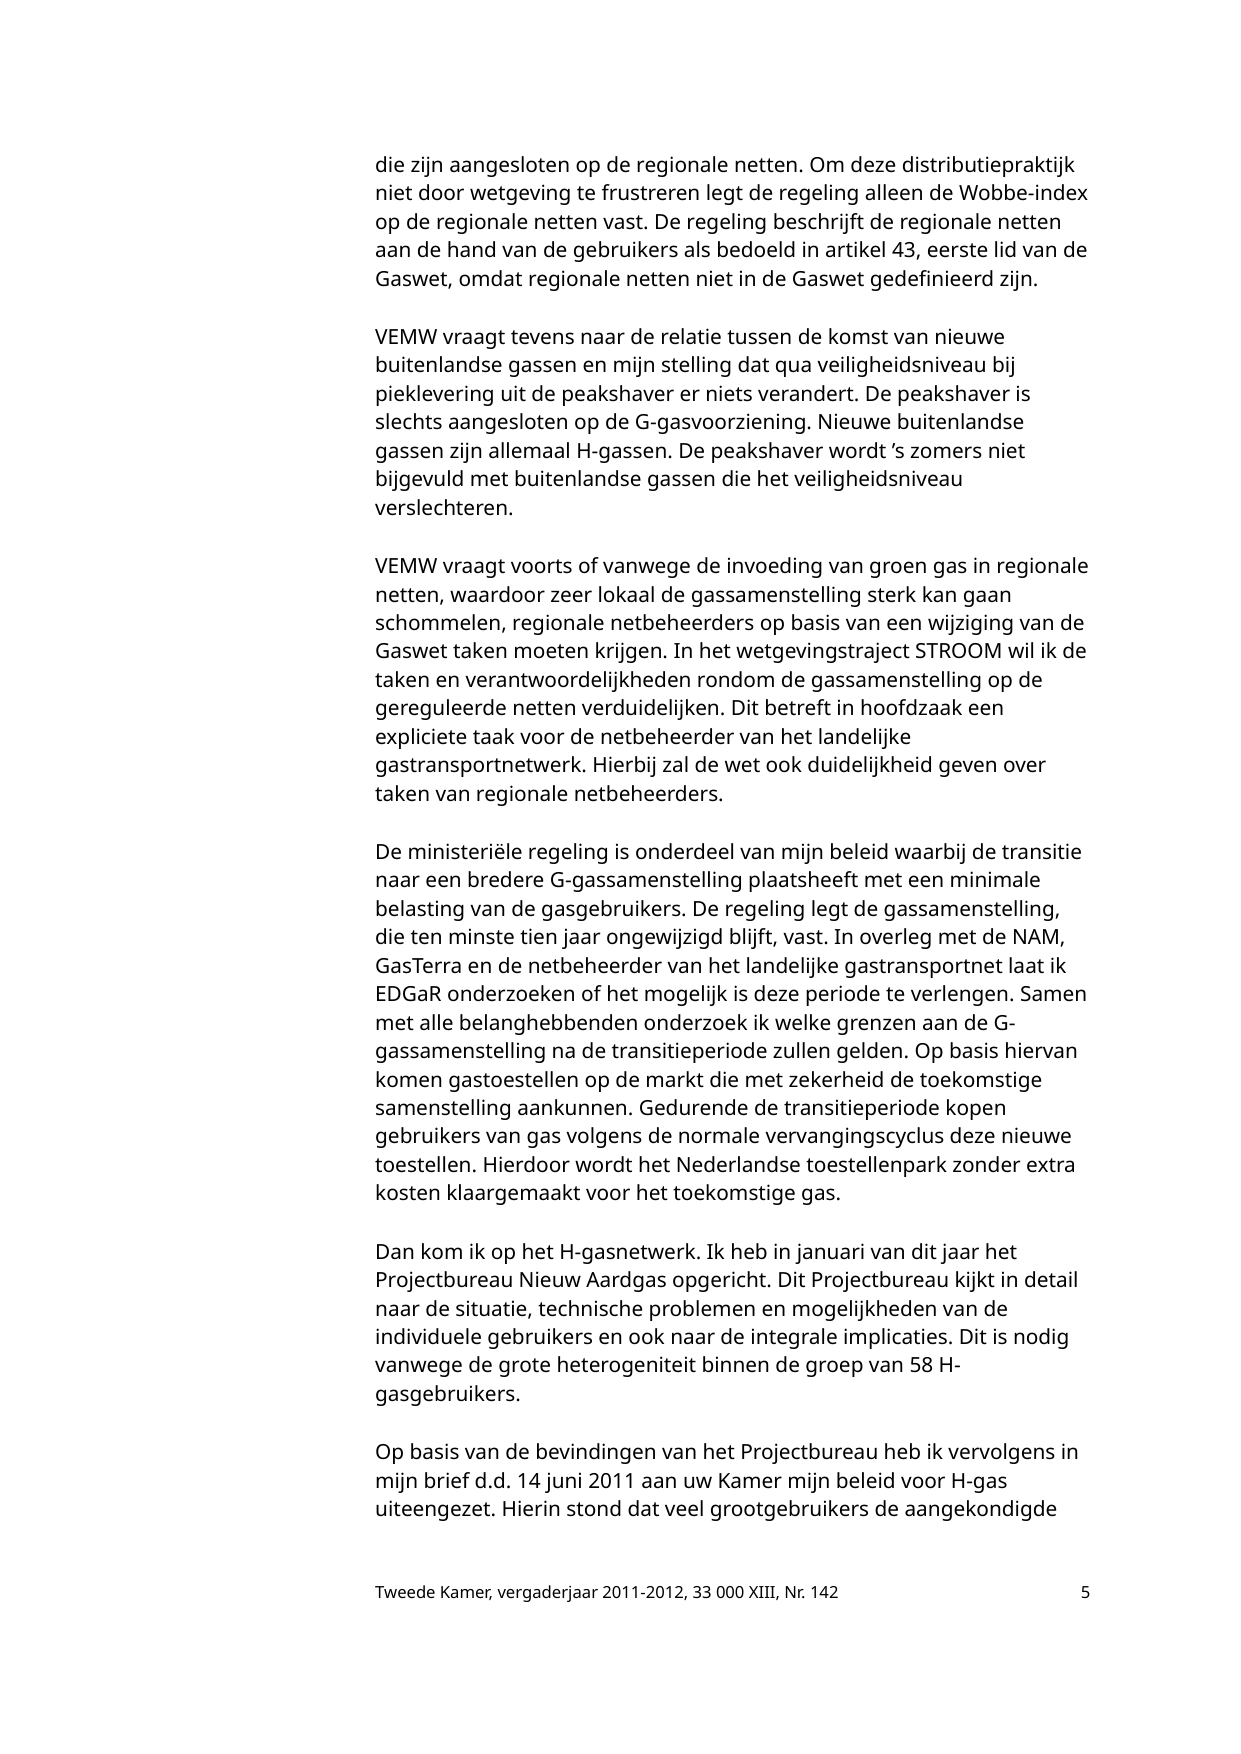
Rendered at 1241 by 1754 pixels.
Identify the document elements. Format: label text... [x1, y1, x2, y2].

text Op basis van de bevindingen van het Projectbureau heb ik vervolgens in mijn brief d.d. 14 juni 2011 aan uw Kamer mijn beleid voor H-gas uiteengezet. Hierin stond dat veel grootgebruikers de aangekondigde [375, 1437, 1090, 1523]
text VEMW vraagt voorts of vanwege de invoeding van groen gas in regionale netten, waardoor zeer lokaal de gassamenstelling sterk kan gaan schommelen, regionale netbeheerders op basis van een wijziging van de Gaswet taken moeten krijgen. In het wetgevingstraject STROOM wil ik de taken en verantwoordelijkheden rondom de gassamenstelling op de gereguleerde netten verduidelijken. Dit betreft in hoofdzaak een expliciete taak voor de netbeheerder van het landelijke gastransportnetwerk. Hierbij zal de wet ook duidelijkheid geven over taken van regionale netbeheerders. [375, 551, 1090, 807]
text VEMW vraagt tevens naar de relatie tussen de komst van nieuwe buitenlandse gassen en mijn stelling dat qua veiligheidsniveau bij pieklevering uit de peakshaver er niets verandert. De peakshaver is slechts aangesloten op de G-gasvoorziening. Nieuwe buitenlandse gassen zijn allemaal H-gassen. De peakshaver wordt ’s zomers niet bijgevuld met buitenlandse gassen die het veiligheidsniveau verslechteren. [375, 322, 1090, 521]
text De ministeriële regeling is onderdeel van mijn beleid waarbij de transitie naar een bredere G-gassamenstelling plaatsheeft met een minimale belasting van de gasgebruikers. De regeling legt de gassamenstelling, die ten minste tien jaar ongewijzigd blijft, vast. In overleg met de NAM, GasTerra en de netbeheerder van het landelijke gastransportnet laat ik EDGaR onderzoeken of het mogelijk is deze periode te verlengen. Samen met alle belanghebbenden onderzoek ik welke grenzen aan de G-gassamenstelling na de transitieperiode zullen gelden. Op basis hiervan komen gastoestellen op de markt die met zekerheid de toekomstige samenstelling aankunnen. Gedurende de transitieperiode kopen gebruikers van gas volgens de normale vervangingscyclus deze nieuwe toestellen. Hierdoor wordt het Nederlandse toestellenpark zonder extra kosten klaargemaakt voor het toekomstige gas. [375, 837, 1090, 1207]
text die zijn aangesloten op de regionale netten. Om deze distributiepraktijk niet door wetgeving te frustreren legt de regeling alleen de Wobbe-index op de regionale netten vast. De regeling beschrijft de regionale netten aan de hand van de gebruikers als bedoeld in artikel 43, eerste lid van de Gaswet, omdat regionale netten niet in de Gaswet gedefinieerd zijn. [375, 150, 1090, 292]
text Dan kom ik op het H-gasnetwerk. Ik heb in januari van dit jaar het Projectbureau Nieuw Aardgas opgericht. Dit Projectbureau kijkt in detail naar de situatie, technische problemen en mogelijkheden van de individuele gebruikers en ook naar de integrale implicaties. Dit is nodig vanwege de grote heterogeniteit binnen de groep van 58 H-gasgebruikers. [375, 1237, 1090, 1407]
